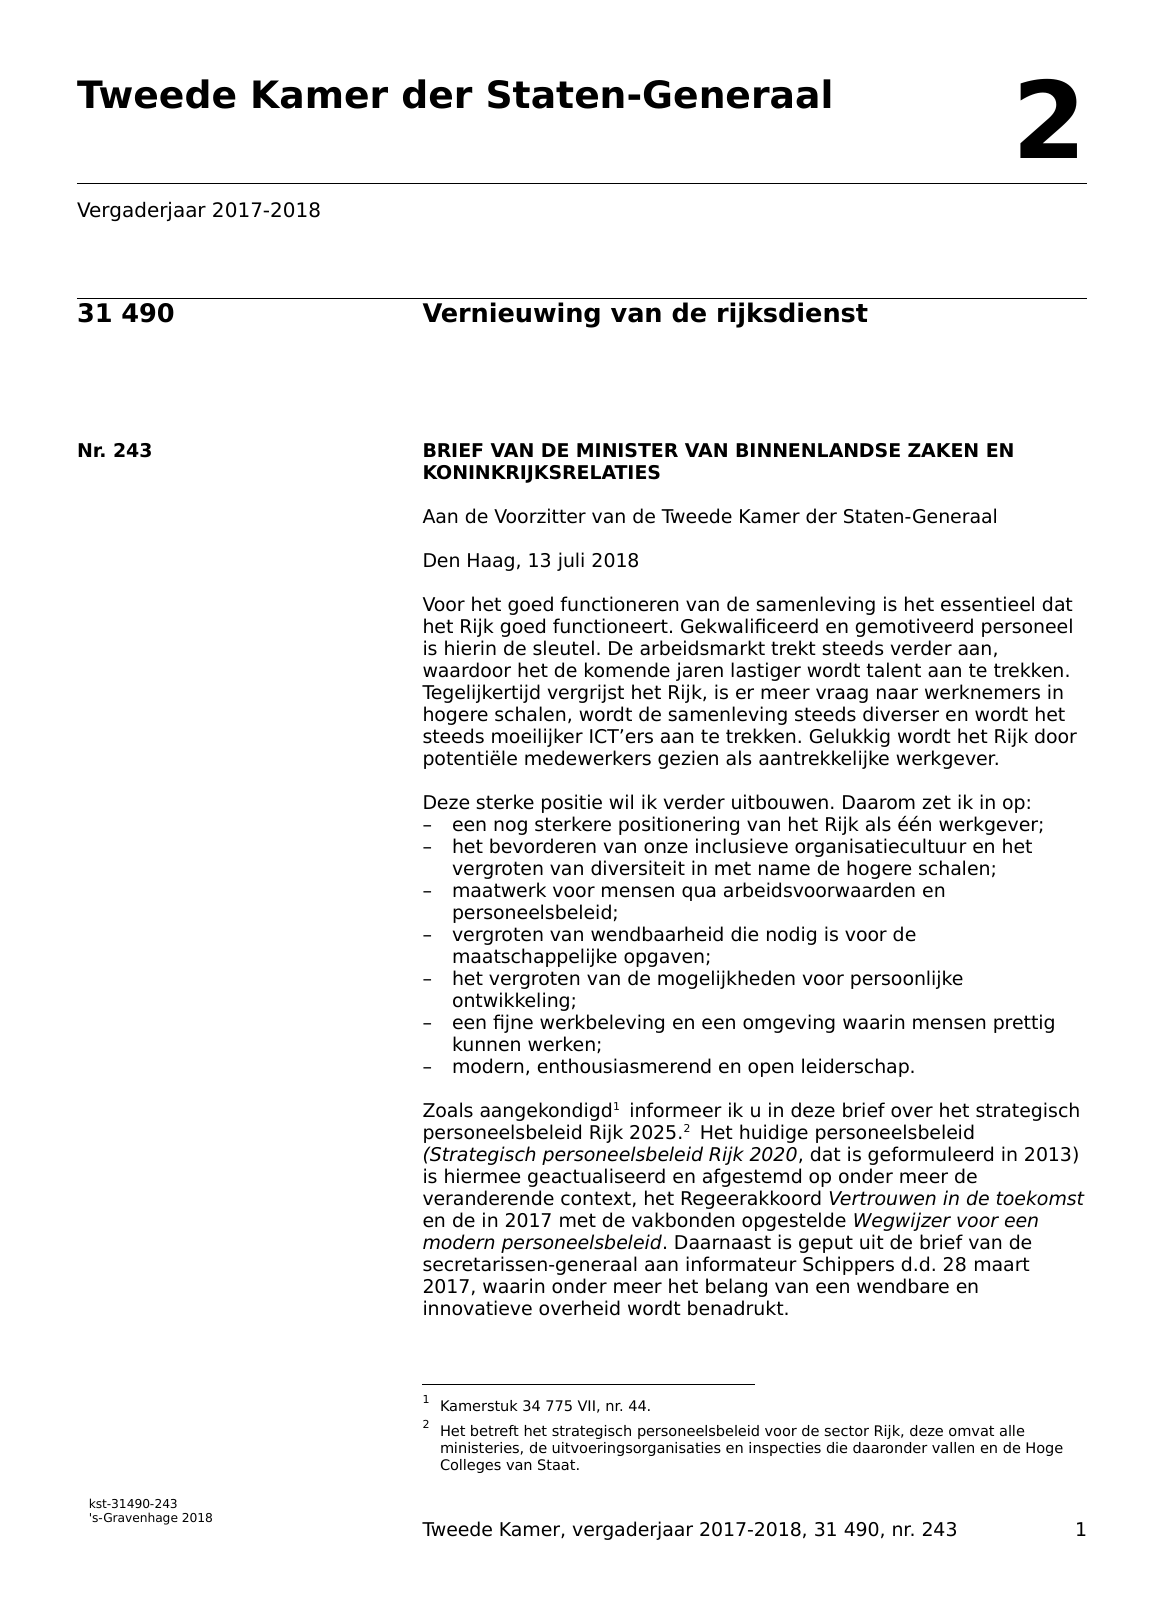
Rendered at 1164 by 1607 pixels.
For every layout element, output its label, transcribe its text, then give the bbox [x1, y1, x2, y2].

text – een nog sterkere positionering van het Rijk als één werkgever; [422, 814, 1087, 836]
table_header Tweede Kamer der Staten-Generaal [77, 59, 886, 183]
text – maatwerk voor mensen qua arbeidsvoorwaarden en personeelsbeleid; [422, 880, 1087, 924]
text – het vergroten van de mogelijkheden voor persoonlijke ontwikkeling; [422, 968, 1087, 1012]
text Het betreft het strategisch personeelsbeleid voor de sector Rijk, deze omvat alle ministeries, de uitvoeringsorganisaties en inspecties die daaronder vallen en de Hoge Colleges van Staat. [422, 1418, 1087, 1474]
text 's-Gravenhage 2018 [88, 1511, 323, 1525]
text Deze sterke positie wil ik verder uitbouwen. Daarom zet ik in op: [422, 792, 1087, 814]
text kst-31490-243 [88, 1497, 323, 1511]
table_header 2 [886, 59, 1087, 183]
text Voor het goed functioneren van de samenleving is het essentieel dat het Rijk goed functioneert. Gekwalificeerd en gemotiveerd personeel is hierin de sleutel. De arbeidsmarkt trekt steeds verder aan, waardoor het de komende jaren lastiger wordt talent aan te trekken. Tegelijkertijd vergrijst het Rijk, is er meer vraag naar werknemers in hogere schalen, wordt de samenleving steeds diverser en wordt het steeds moeilijker ICT’ers aan te trekken. Gelukkig wordt het Rijk door potentiële medewerkers gezien als aantrekkelijke werkgever. [422, 594, 1087, 770]
text – vergroten van wendbaarheid die nodig is voor de maatschappelijke opgaven; [422, 924, 1087, 968]
text – een fijne werkbeleving en een omgeving waarin mensen prettig kunnen werken; [422, 1012, 1087, 1056]
text Den Haag, 13 juli 2018 [422, 550, 1087, 572]
text – het bevorderen van onze inclusieve organisatiecultuur en het vergroten van diversiteit in met name de hogere schalen; [422, 836, 1087, 880]
table_cell Vergaderjaar 2017-2018 [77, 184, 1087, 298]
text Kamerstuk 34 775 VII, nr. 44. [422, 1393, 1087, 1416]
text Aan de Voorzitter van de Tweede Kamer der Staten-Generaal [422, 506, 1087, 528]
text Zoals aangekondigd informeer ik u in deze brief over het strategisch personeelsbeleid Rijk 2025. Het huidige personeelsbeleid (Strategisch personeelsbeleid Rijk 2020, dat is geformuleerd in 2013) is hiermee geactualiseerd en afgestemd op onder meer de veranderende context, het Regeerakkoord Vertrouwen in de toekomst en de in 2017 met de vakbonden opgestelde Wegwijzer voor een modern personeelsbeleid. Daarnaast is geput uit de brief van de secretarissen-generaal aan informateur Schippers d.d. 28 maart 2017, waarin onder meer het belang van een wendbare en innovatieve overheid wordt benadrukt. [422, 1100, 1087, 1320]
text – modern, enthousiasmerend en open leiderschap. [422, 1056, 1087, 1078]
subtitle Nr. 243 BRIEF VAN DE MINISTER VAN BINNENLANDSE ZAKEN EN KONINKRIJKSRELATIES [77, 440, 1087, 484]
subtitle 31 490 Vernieuwing van de rijksdienst [77, 299, 1087, 329]
